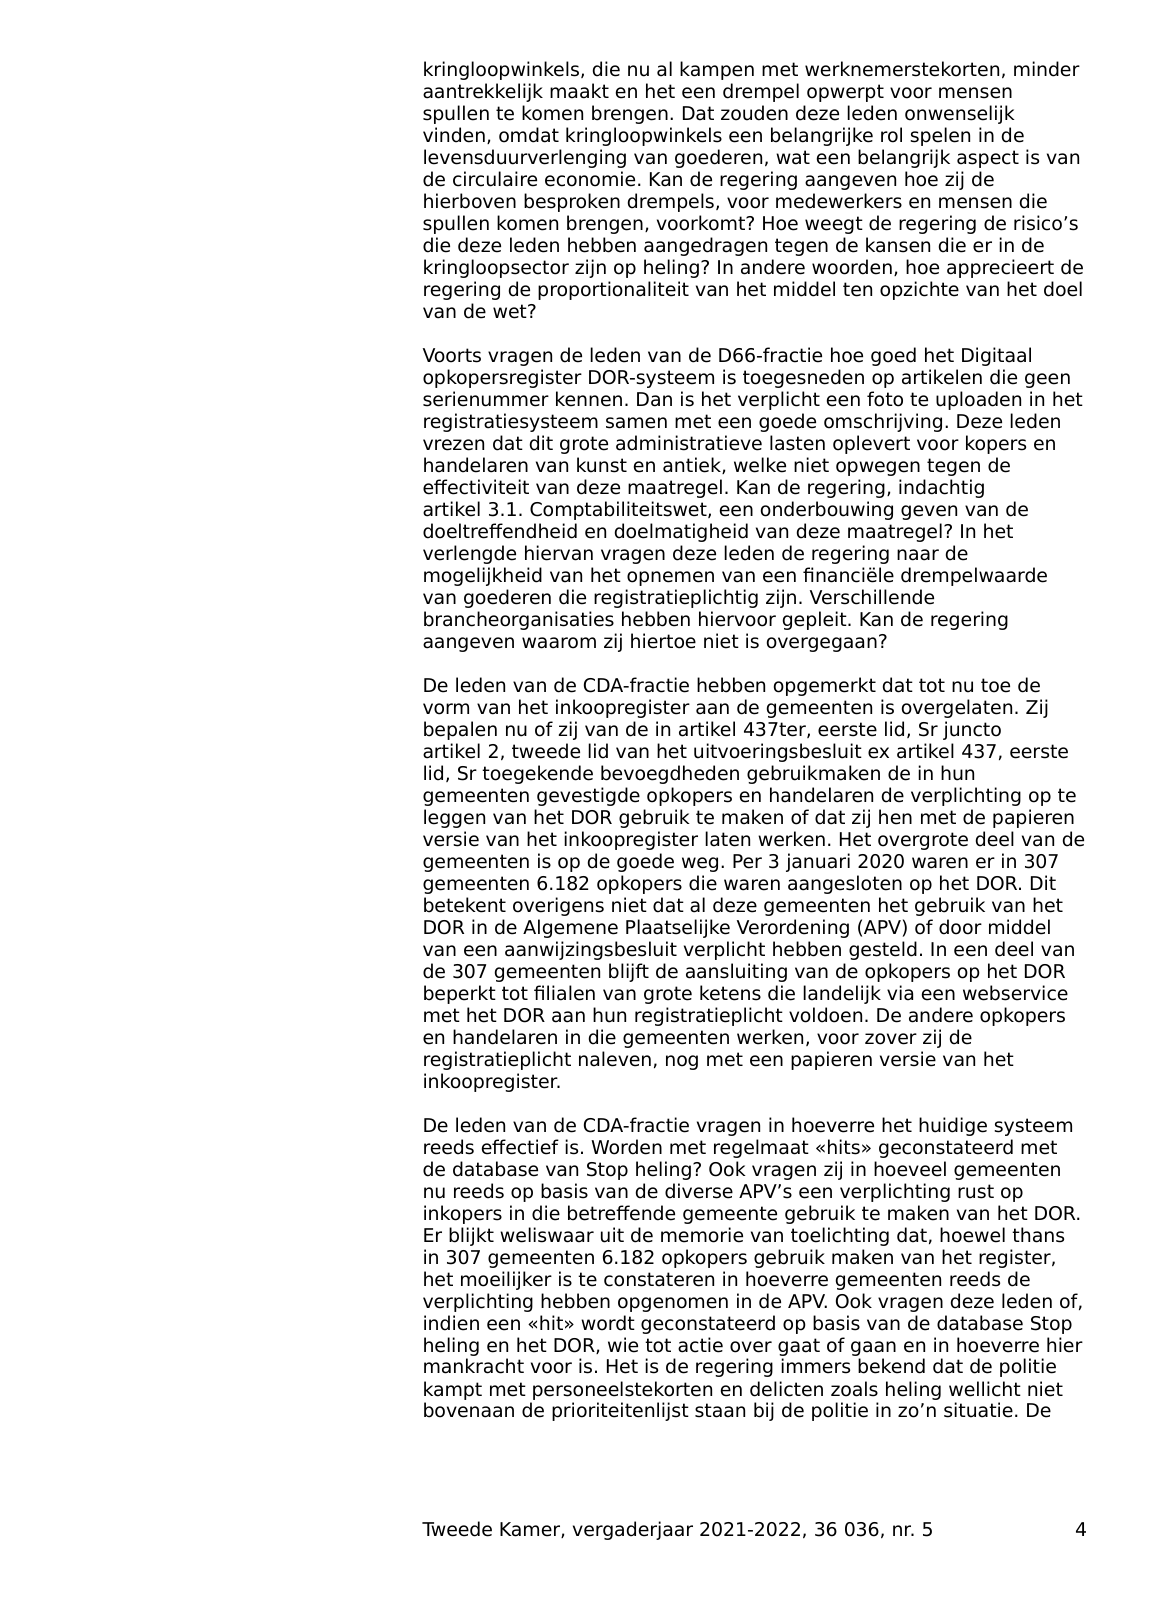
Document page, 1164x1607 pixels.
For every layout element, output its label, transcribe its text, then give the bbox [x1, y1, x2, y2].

text De leden van de CDA-fractie hebben opgemerkt dat tot nu toe de vorm van het inkoopregister aan de gemeenten is overgelaten. Zij bepalen nu of zij van de in artikel 437ter, eerste lid, Sr juncto artikel 2, tweede lid van het uitvoeringsbesluit ex artikel 437, eerste lid, Sr toegekende bevoegdheden gebruikmaken de in hun gemeenten gevestigde opkopers en handelaren de verplichting op te leggen van het DOR gebruik te maken of dat zij hen met de papieren versie van het inkoopregister laten werken. Het overgrote deel van de gemeenten is op de goede weg. Per 3 januari 2020 waren er in 307 gemeenten 6.182 opkopers die waren aangesloten op het DOR. Dit betekent overigens niet dat al deze gemeenten het gebruik van het DOR in de Algemene Plaatselijke Verordening (APV) of door middel van een aanwijzingsbesluit verplicht hebben gesteld. In een deel van de 307 gemeenten blijft de aansluiting van de opkopers op het DOR beperkt tot filialen van grote ketens die landelijk via een webservice met het DOR aan hun registratieplicht voldoen. De andere opkopers en handelaren in die gemeenten werken, voor zover zij de registratieplicht naleven, nog met een papieren versie van het inkoopregister. [422, 675, 1087, 1092]
text Voorts vragen de leden van de D66-fractie hoe goed het Digitaal opkopersregister DOR-systeem is toegesneden op artikelen die geen serienummer kennen. Dan is het verplicht een foto te uploaden in het registratiesysteem samen met een goede omschrijving. Deze leden vrezen dat dit grote administratieve lasten oplevert voor kopers en handelaren van kunst en antiek, welke niet opwegen tegen de effectiviteit van deze maatregel. Kan de regering, indachtig artikel 3.1. Comptabiliteitswet, een onderbouwing geven van de doeltreffendheid en doelmatigheid van deze maatregel? In het verlengde hiervan vragen deze leden de regering naar de mogelijkheid van het opnemen van een financiële drempelwaarde van goederen die registratieplichtig zijn. Verschillende brancheorganisaties hebben hiervoor gepleit. Kan de regering aangeven waarom zij hiertoe niet is overgegaan? [422, 345, 1087, 653]
text kringloopwinkels, die nu al kampen met werknemerstekorten, minder aantrekkelijk maakt en het een drempel opwerpt voor mensen spullen te komen brengen. Dat zouden deze leden onwenselijk vinden, omdat kringloopwinkels een belangrijke rol spelen in de levensduurverlenging van goederen, wat een belangrijk aspect is van de circulaire economie. Kan de regering aangeven hoe zij de hierboven besproken drempels, voor medewerkers en mensen die spullen komen brengen, voorkomt? Hoe weegt de regering de risico’s die deze leden hebben aangedragen tegen de kansen die er in de kringloopsector zijn op heling? In andere woorden, hoe apprecieert de regering de proportionaliteit van het middel ten opzichte van het doel van de wet? [422, 59, 1087, 323]
text De leden van de CDA-fractie vragen in hoeverre het huidige systeem reeds effectief is. Worden met regelmaat «hits» geconstateerd met de database van Stop heling? Ook vragen zij in hoeveel gemeenten nu reeds op basis van de diverse APV’s een verplichting rust op inkopers in die betreffende gemeente gebruik te maken van het DOR. Er blijkt weliswaar uit de memorie van toelichting dat, hoewel thans in 307 gemeenten 6.182 opkopers gebruik maken van het register, het moeilijker is te constateren in hoeverre gemeenten reeds de verplichting hebben opgenomen in de APV. Ook vragen deze leden of, indien een «hit» wordt geconstateerd op basis van de database Stop heling en het DOR, wie tot actie over gaat of gaan en in hoeverre hier mankracht voor is. Het is de regering immers bekend dat de politie kampt met personeelstekorten en delicten zoals heling wellicht niet bovenaan de prioriteitenlijst staan bij de politie in zo’n situatie. De [422, 1115, 1087, 1422]
